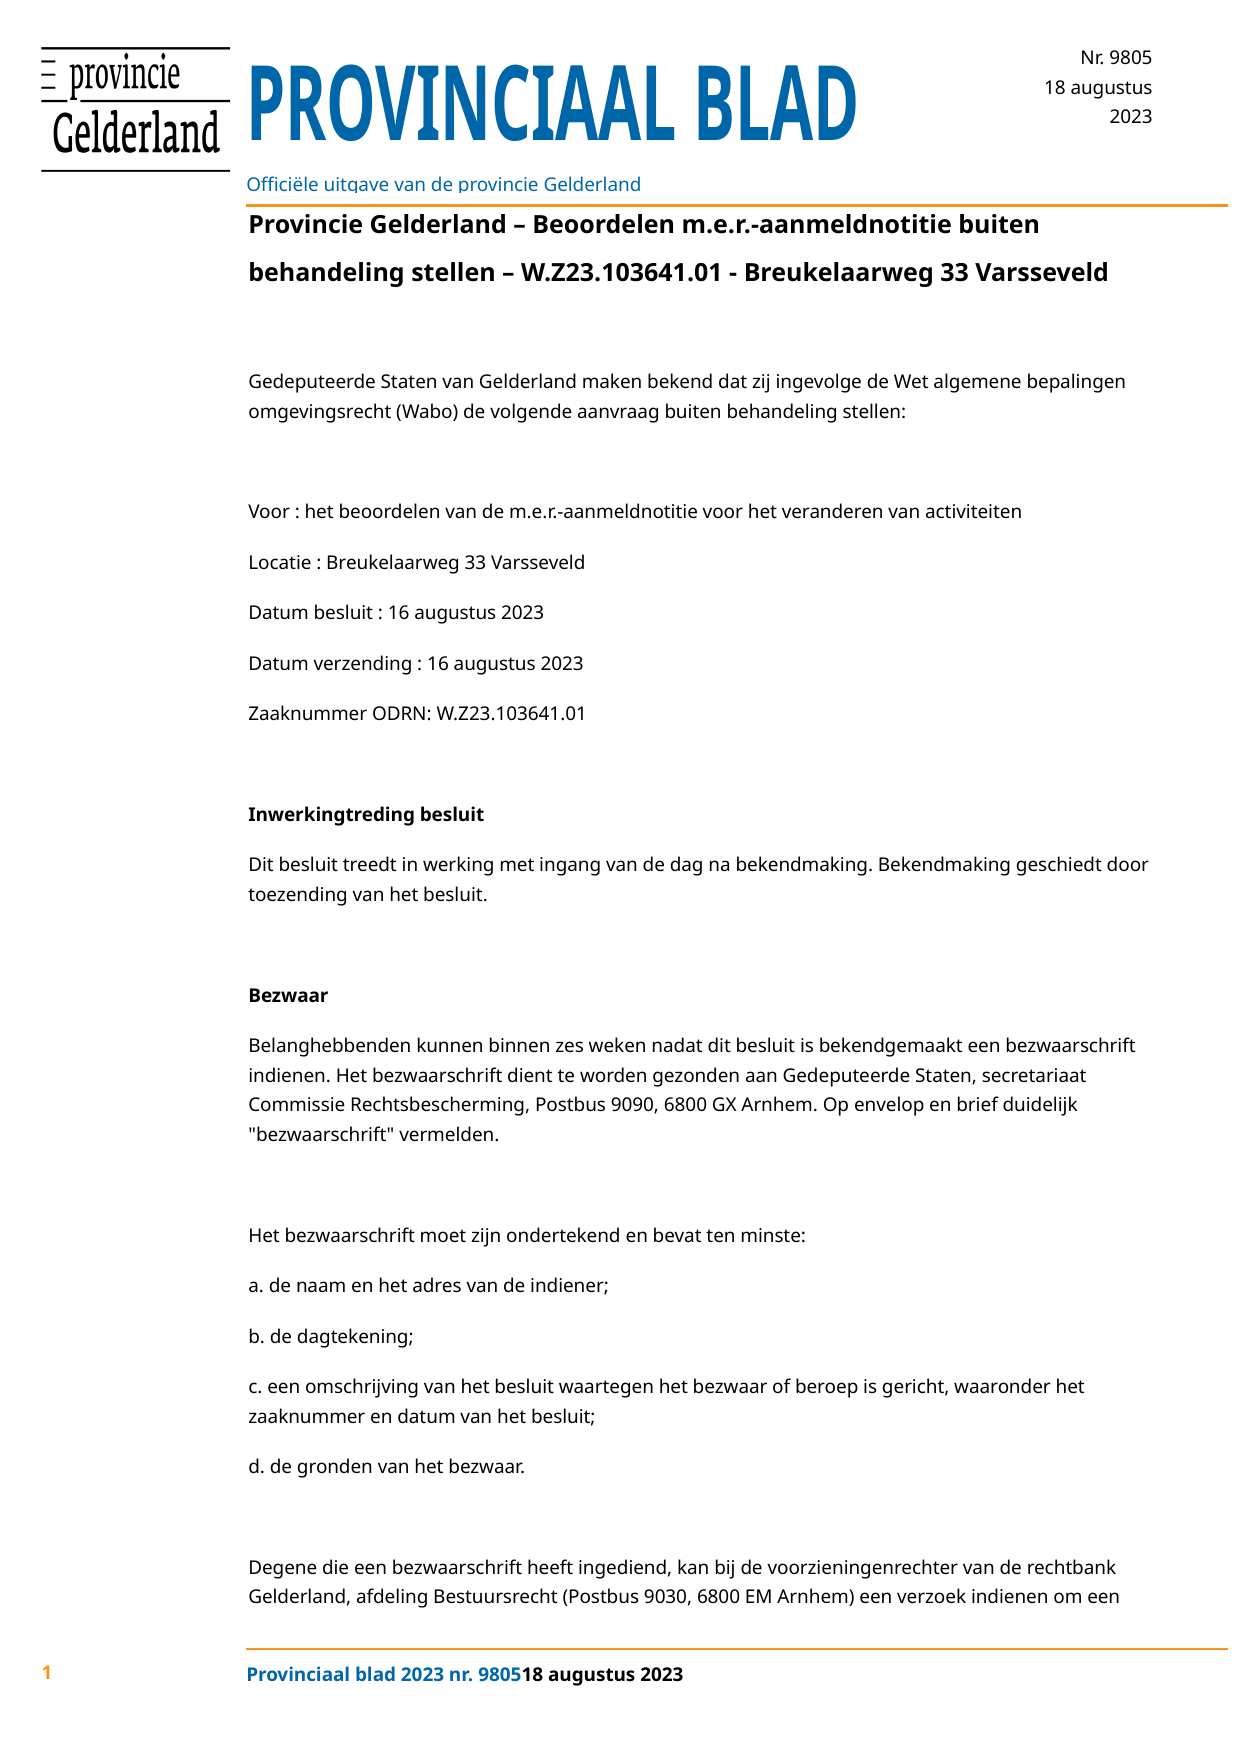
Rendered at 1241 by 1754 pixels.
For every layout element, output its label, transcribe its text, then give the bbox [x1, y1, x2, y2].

text Zaaknummer ODRN: W.Z23.103641.01 [248, 700, 1152, 726]
text Het bezwaarschrift moet zijn ondertekend en bevat ten minste: [248, 1222, 1152, 1248]
text a. de naam en het adres van de indiener; [248, 1272, 1152, 1298]
text Voor : het beoordelen van de m.e.r.-aanmeldnotitie voor het veranderen van activiteiten [248, 499, 1152, 524]
text Datum verzending : 16 augustus 2023 [248, 650, 1152, 676]
text Provincie Gelderland – Beoordelen m.e.r.-aanmeldnotitie buiten behandeling stellen – W.Z23.103641.01 - Breukelaarweg 33 Varsseveld [248, 207, 1152, 288]
text Locatie : Breukelaarweg 33 Varsseveld [248, 549, 1152, 575]
text b. de dagtekening; [248, 1323, 1152, 1349]
text Dit besluit treedt in werking met ingang van de dag na bekendmaking. Bekendmaking geschiedt door toezending van het besluit. [248, 852, 1152, 907]
text d. de gronden van het bezwaar. [248, 1453, 1152, 1479]
text Degene die een bezwaarschrift heeft ingediend, kan bij de voorzieningenrechter van de rechtbank Gelderland, afdeling Bestuursrecht (Postbus 9030, 6800 EM Arnhem) een verzoek indienen om een [248, 1554, 1152, 1609]
text Bezwaar [248, 982, 1152, 1008]
text Belanghebbenden kunnen binnen zes weken nadat dit besluit is bekendgemaakt een bezwaarschrift indienen. Het bezwaarschrift dient te worden gezonden aan Gedeputeerde Staten, secretariaat Commissie Rechtsbescherming, Postbus 9090, 6800 GX Arnhem. Op envelop en brief duidelijk "bezwaarschrift" vermelden. [248, 1032, 1152, 1147]
text Inwerkingtreding besluit [248, 801, 1152, 827]
text Datum besluit : 16 augustus 2023 [248, 599, 1152, 625]
text Gedeputeerde Staten van Gelderland maken bekend dat zij ingevolge de Wet algemene bepalingen omgevingsrecht (Wabo) de volgende aanvraag buiten behandeling stellen: [248, 368, 1152, 424]
text c. een omschrijving van het besluit waartegen het bezwaar of beroep is gericht, waaronder het zaaknummer en datum van het besluit; [248, 1373, 1152, 1429]
picture [41, 47, 231, 172]
